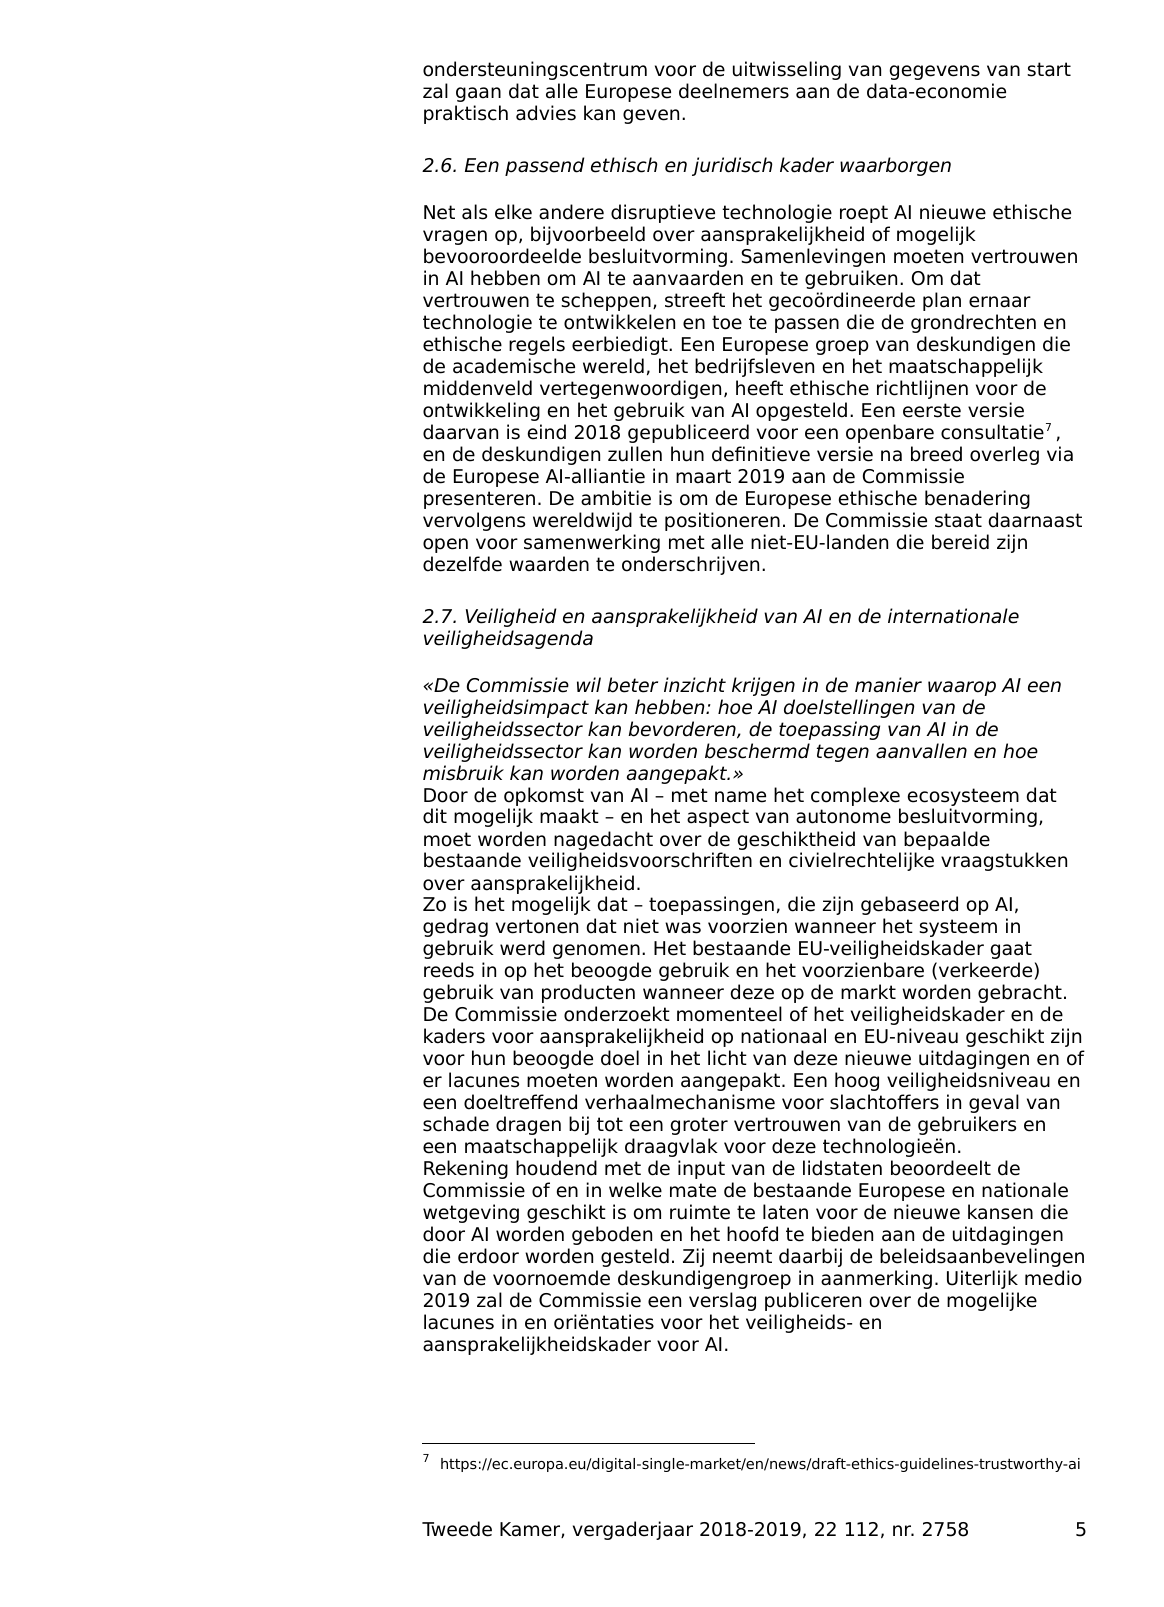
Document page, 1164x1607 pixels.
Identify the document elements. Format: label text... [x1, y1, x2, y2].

text «De Commissie wil beter inzicht krijgen in de manier waarop AI een veiligheidsimpact kan hebben: hoe AI doelstellingen van de veiligheidssector kan bevorderen, de toepassing van AI in de veiligheidssector kan worden beschermd tegen aanvallen en hoe misbruik kan worden aangepakt.» [422, 674, 1087, 784]
subtitle 2.7. Veiligheid en aansprakelijkheid van AI en de internationale veiligheidsagenda [422, 606, 1087, 649]
text Net als elke andere disruptieve technologie roept AI nieuwe ethische vragen op, bijvoorbeeld over aansprakelijkheid of mogelijk bevooroordeelde besluitvorming. Samenlevingen moeten vertrouwen in AI hebben om AI te aanvaarden en te gebruiken. Om dat vertrouwen te scheppen, streeft het gecoördineerde plan ernaar technologie te ontwikkelen en toe te passen die de grondrechten en ethische regels eerbiedigt. Een Europese groep van deskundigen die de academische wereld, het bedrijfsleven en het maatschappelijk middenveld vertegenwoordigen, heeft ethische richtlijnen voor de ontwikkeling en het gebruik van AI opgesteld. Een eerste versie daarvan is eind 2018 gepubliceerd voor een openbare consultatie, en de deskundigen zullen hun definitieve versie na breed overleg via de Europese AI-alliantie in maart 2019 aan de Commissie presenteren. De ambitie is om de Europese ethische benadering vervolgens wereldwijd te positioneren. De Commissie staat daarnaast open voor samenwerking met alle niet-EU-landen die bereid zijn dezelfde waarden te onderschrijven. [422, 202, 1087, 576]
text Zo is het mogelijk dat – toepassingen, die zijn gebaseerd op AI, gedrag vertonen dat niet was voorzien wanneer het systeem in gebruik werd genomen. Het bestaande EU-veiligheidskader gaat reeds in op het beoogde gebruik en het voorzienbare (verkeerde) gebruik van producten wanneer deze op de markt worden gebracht. De Commissie onderzoekt momenteel of het veiligheidskader en de kaders voor aansprakelijkheid op nationaal en EU-niveau geschikt zijn voor hun beoogde doel in het licht van deze nieuwe uitdagingen en of er lacunes moeten worden aangepakt. Een hoog veiligheidsniveau en een doeltreffend verhaalmechanisme voor slachtoffers in geval van schade dragen bij tot een groter vertrouwen van de gebruikers en een maatschappelijk draagvlak voor deze technologieën. [422, 894, 1087, 1158]
text Door de opkomst van AI – met name het complexe ecosysteem dat dit mogelijk maakt – en het aspect van autonome besluitvorming, moet worden nagedacht over de geschiktheid van bepaalde bestaande veiligheidsvoorschriften en civielrechtelijke vraagstukken over aansprakelijkheid. [422, 784, 1087, 894]
text https://ec.europa.eu/digital-single-market/en/news/draft-ethics-guidelines-trustworthy-ai [422, 1452, 1087, 1474]
subtitle 2.6. Een passend ethisch en juridisch kader waarborgen [422, 155, 1087, 177]
text Rekening houdend met de input van de lidstaten beoordeelt de Commissie of en in welke mate de bestaande Europese en nationale wetgeving geschikt is om ruimte te laten voor de nieuwe kansen die door AI worden geboden en het hoofd te bieden aan de uitdagingen die erdoor worden gesteld. Zij neemt daarbij de beleidsaanbevelingen van de voornoemde deskundigengroep in aanmerking. Uiterlijk medio 2019 zal de Commissie een verslag publiceren over de mogelijke lacunes in en oriëntaties voor het veiligheids- en aansprakelijkheidskader voor AI. [422, 1158, 1087, 1356]
text ondersteuningscentrum voor de uitwisseling van gegevens van start zal gaan dat alle Europese deelnemers aan de data-economie praktisch advies kan geven. [422, 59, 1087, 125]
